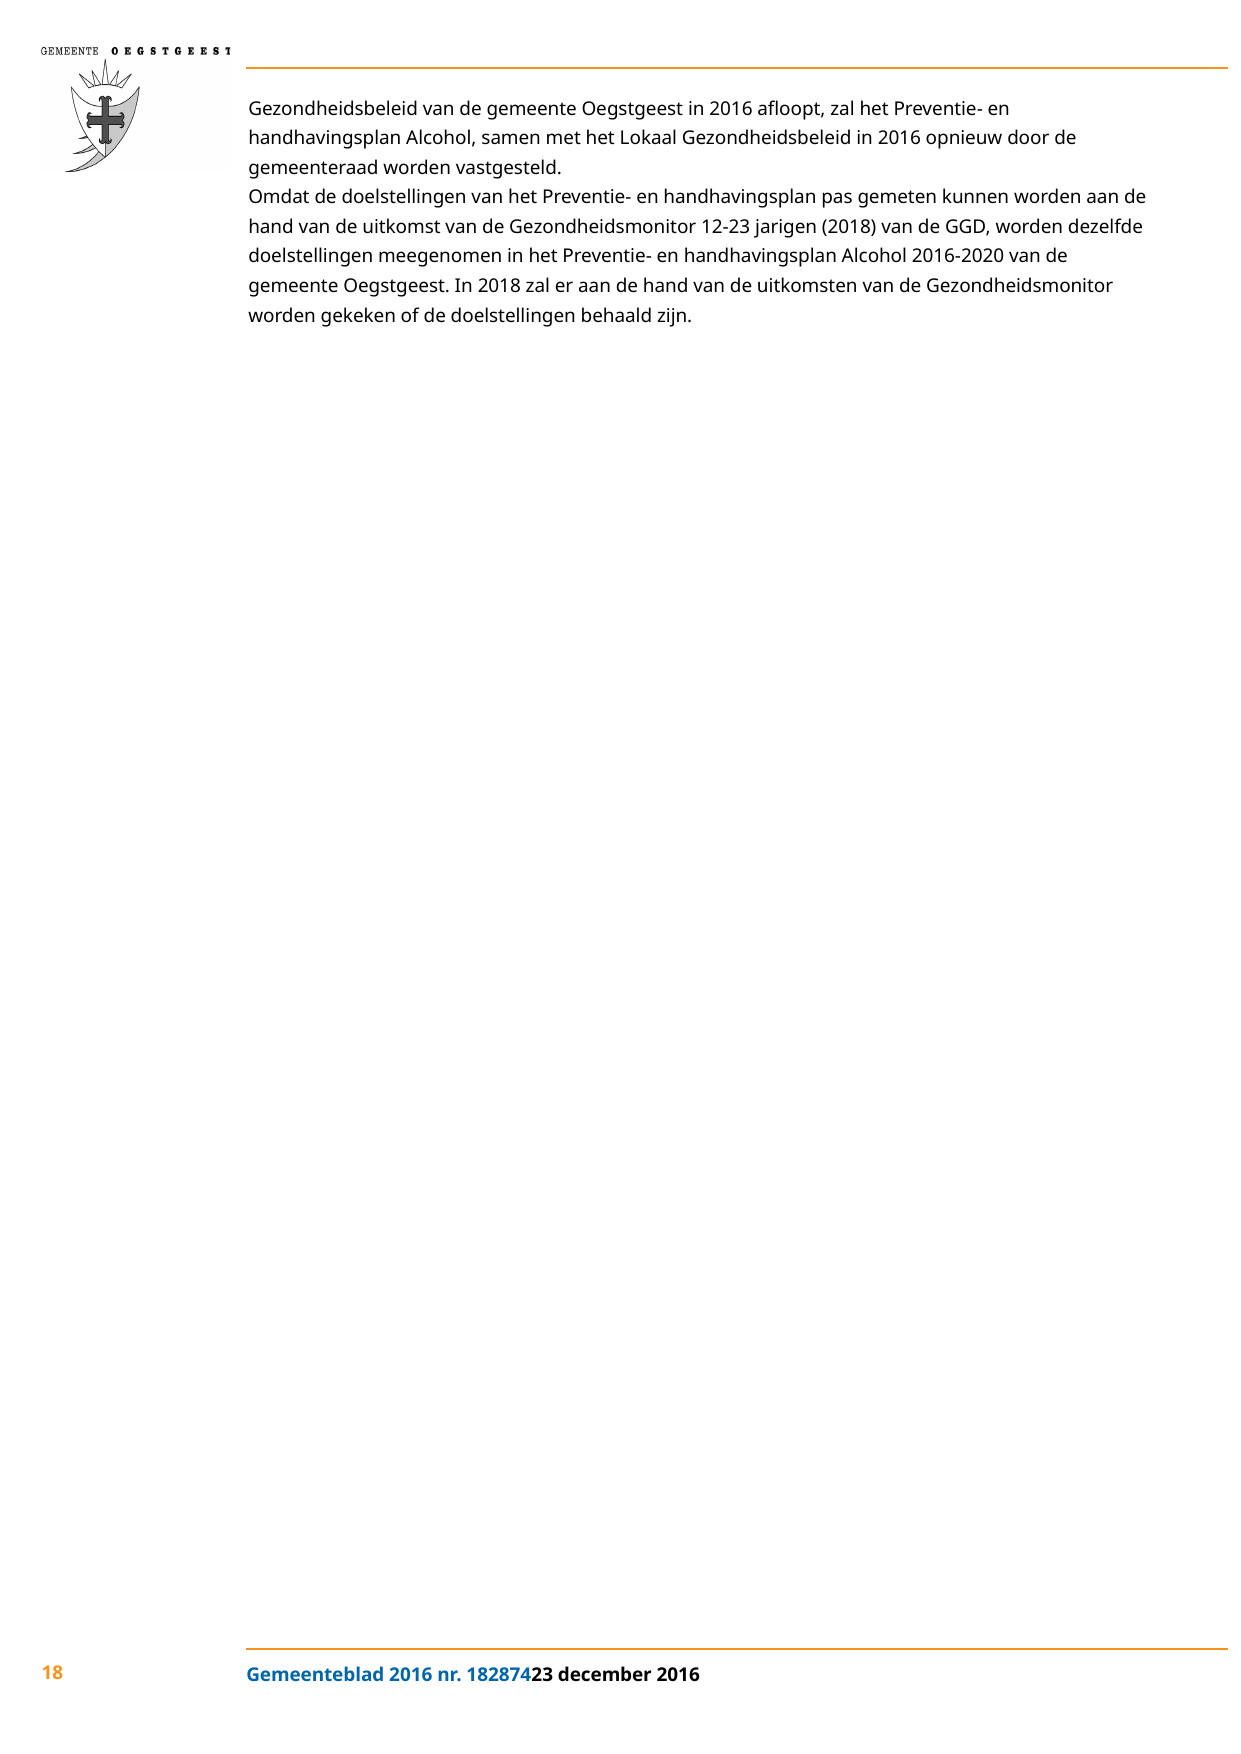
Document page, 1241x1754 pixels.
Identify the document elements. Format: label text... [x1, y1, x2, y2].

picture [41, 47, 231, 172]
text Omdat de doelstellingen van het Preventie- en handhavingsplan pas gemeten kunnen worden aan de hand van de uitkomst van de Gezondheidsmonitor 12-23 jarigen (2018) van de GGD, worden dezelfde doelstellingen meegenomen in het Preventie- en handhavingsplan Alcohol 2016-2020 van de gemeente Oegstgeest. In 2018 zal er aan de hand van de uitkomsten van de Gezondheidsmonitor worden gekeken of de doelstellingen behaald zijn. [248, 183, 1152, 328]
text Gezondheidsbeleid van de gemeente Oegstgeest in 2016 afloopt, zal het Preventie- en handhavingsplan Alcohol, samen met het Lokaal Gezondheidsbeleid in 2016 opnieuw door de gemeenteraad worden vastgesteld. [248, 95, 1152, 180]
